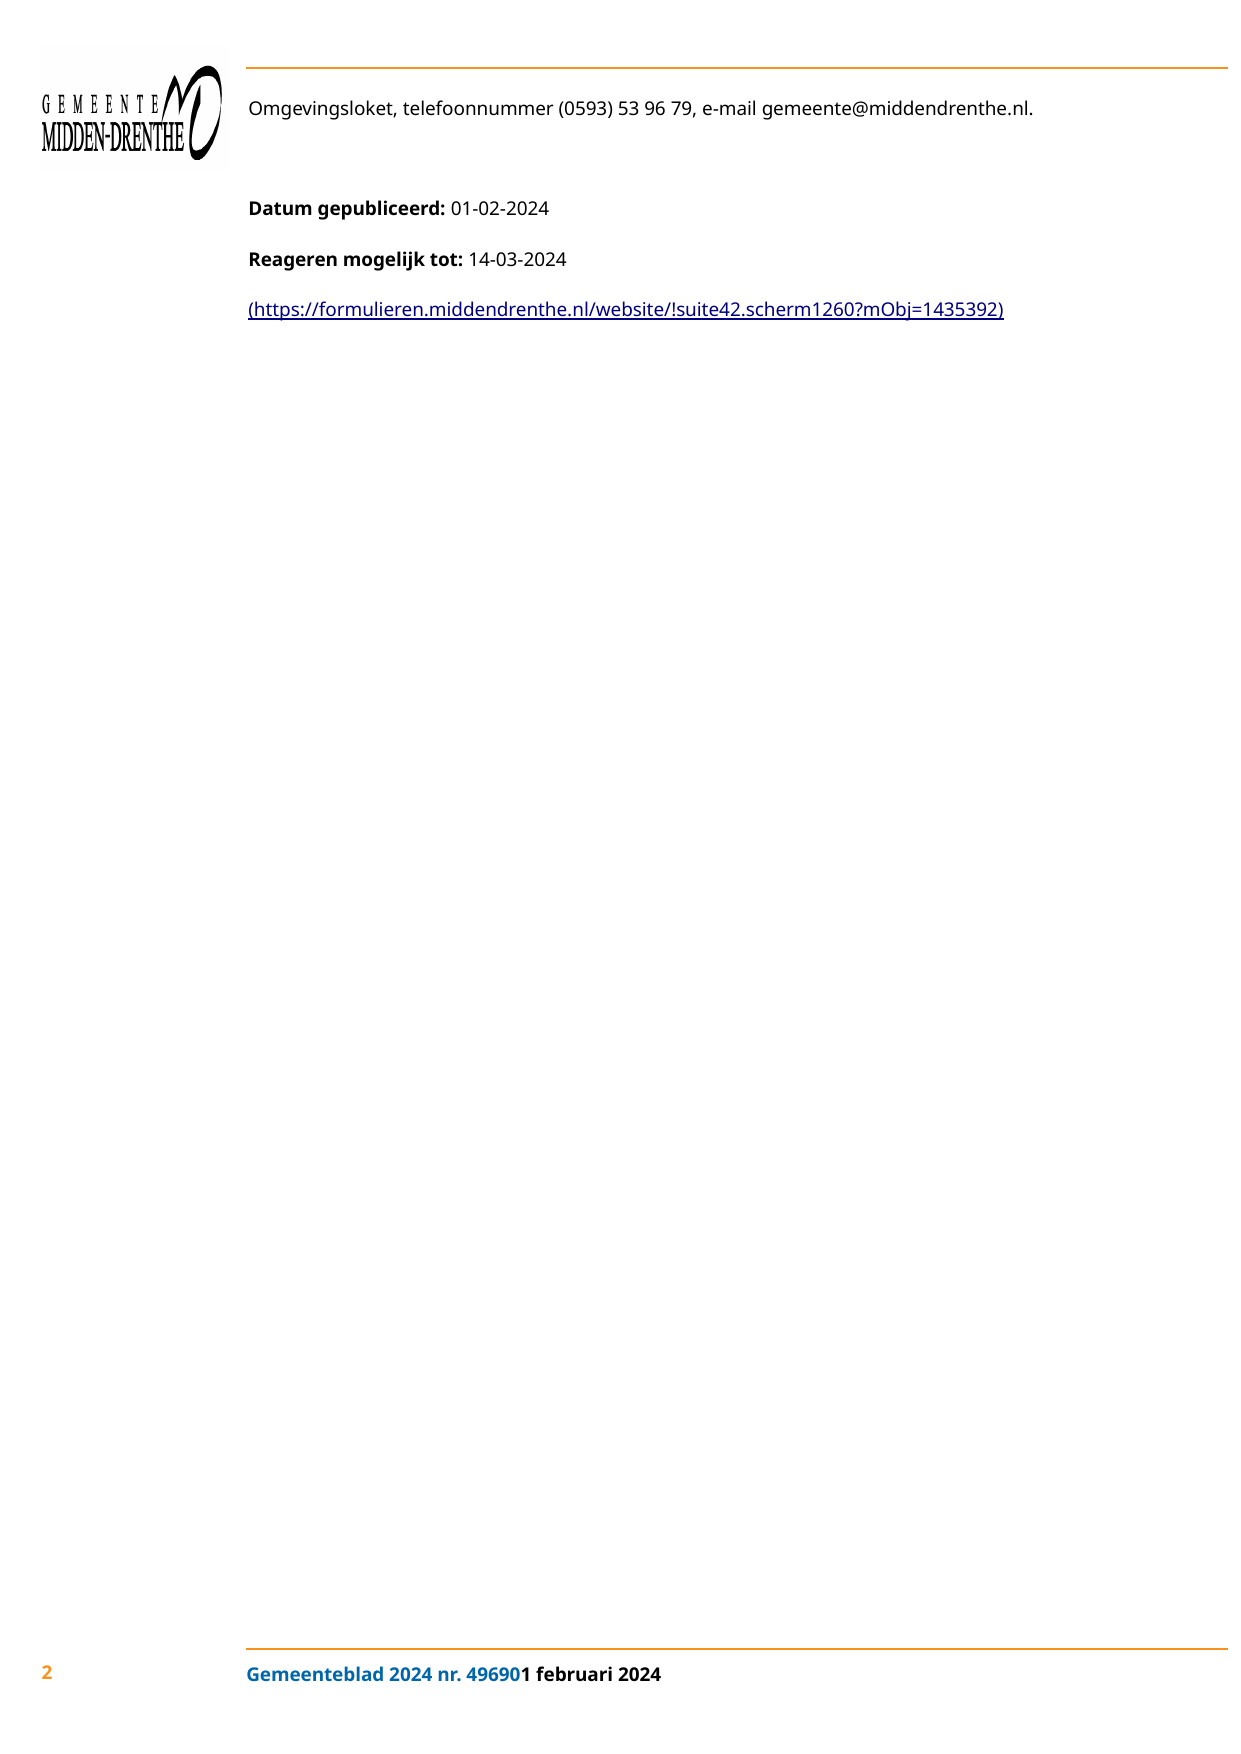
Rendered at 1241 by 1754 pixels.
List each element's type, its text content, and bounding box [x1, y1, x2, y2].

text (https://formulieren.middendrenthe.nl/website/!suite42.scherm1260?mObj=1435392) [248, 296, 1152, 322]
picture [41, 47, 231, 172]
text Reageren mogelijk tot: 14-03-2024 [248, 246, 1152, 272]
text Datum gepubliceerd: 01-02-2024 [248, 196, 1152, 221]
text Omgevingsloket, telefoonnummer (0593) 53 96 79, e-mail gemeente@middendrenthe.nl. [248, 95, 1152, 121]
